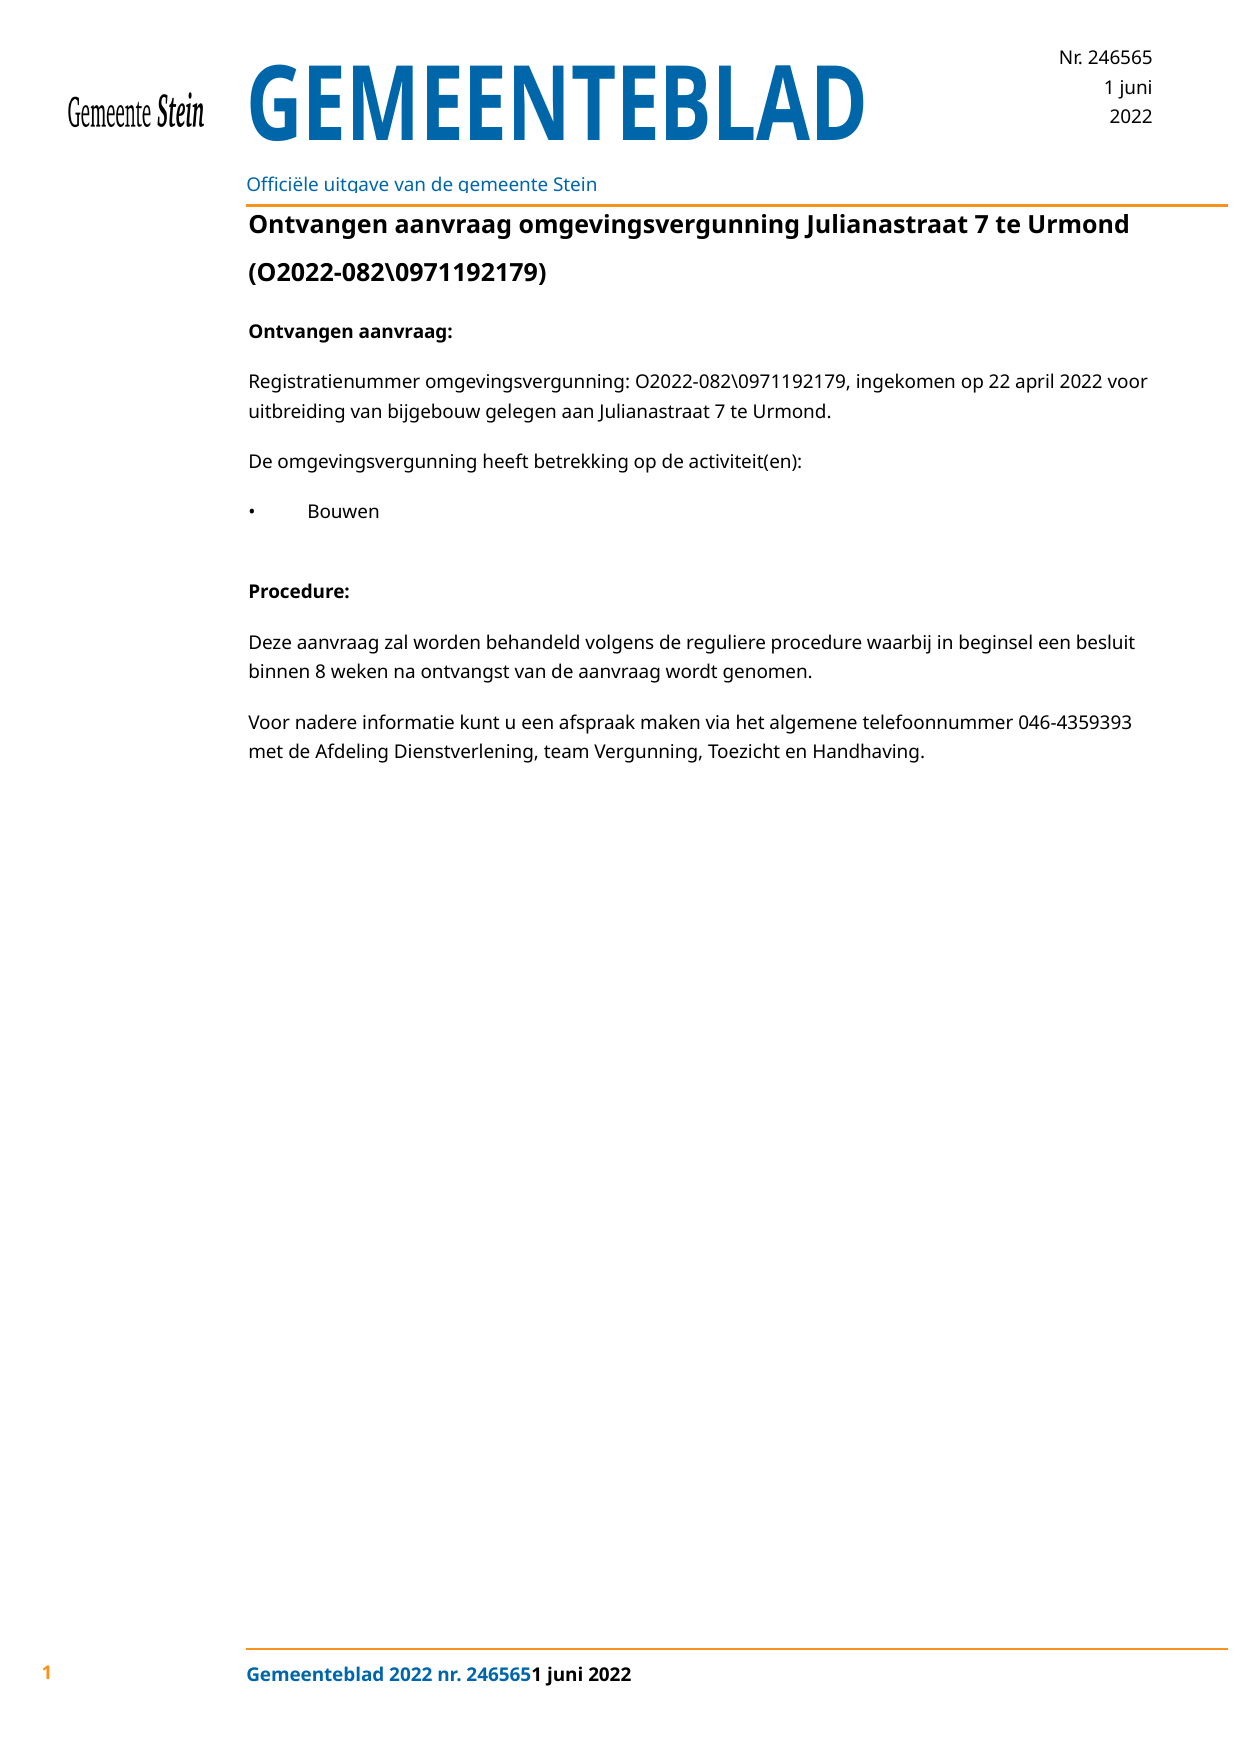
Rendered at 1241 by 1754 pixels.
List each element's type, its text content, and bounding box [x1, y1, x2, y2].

text Registratienummer omgevingsvergunning: O2022-082\0971192179, ingekomen op 22 april 2022 voor uitbreiding van bijgebouw gelegen aan Julianastraat 7 te Urmond. [248, 368, 1152, 424]
picture [41, 47, 231, 172]
text Deze aanvraag zal worden behandeld volgens de reguliere procedure waarbij in beginsel een besluit binnen 8 weken na ontvangst van de aanvraag wordt genomen. [248, 629, 1152, 684]
text De omgevingsvergunning heeft betrekking op de activiteit(en): [248, 448, 1152, 474]
text Procedure: [248, 579, 1152, 604]
text Voor nadere informatie kunt u een afspraak maken via het algemene telefoonnummer 046-4359393 met de Afdeling Dienstverlening, team Vergunning, Toezicht en Handhaving. [248, 709, 1152, 764]
text Ontvangen aanvraag: [248, 318, 1152, 344]
list Bouwen [248, 499, 1152, 524]
text Ontvangen aanvraag omgevingsvergunning Julianastraat 7 te Urmond (O2022-082\0971192179) [248, 207, 1152, 288]
